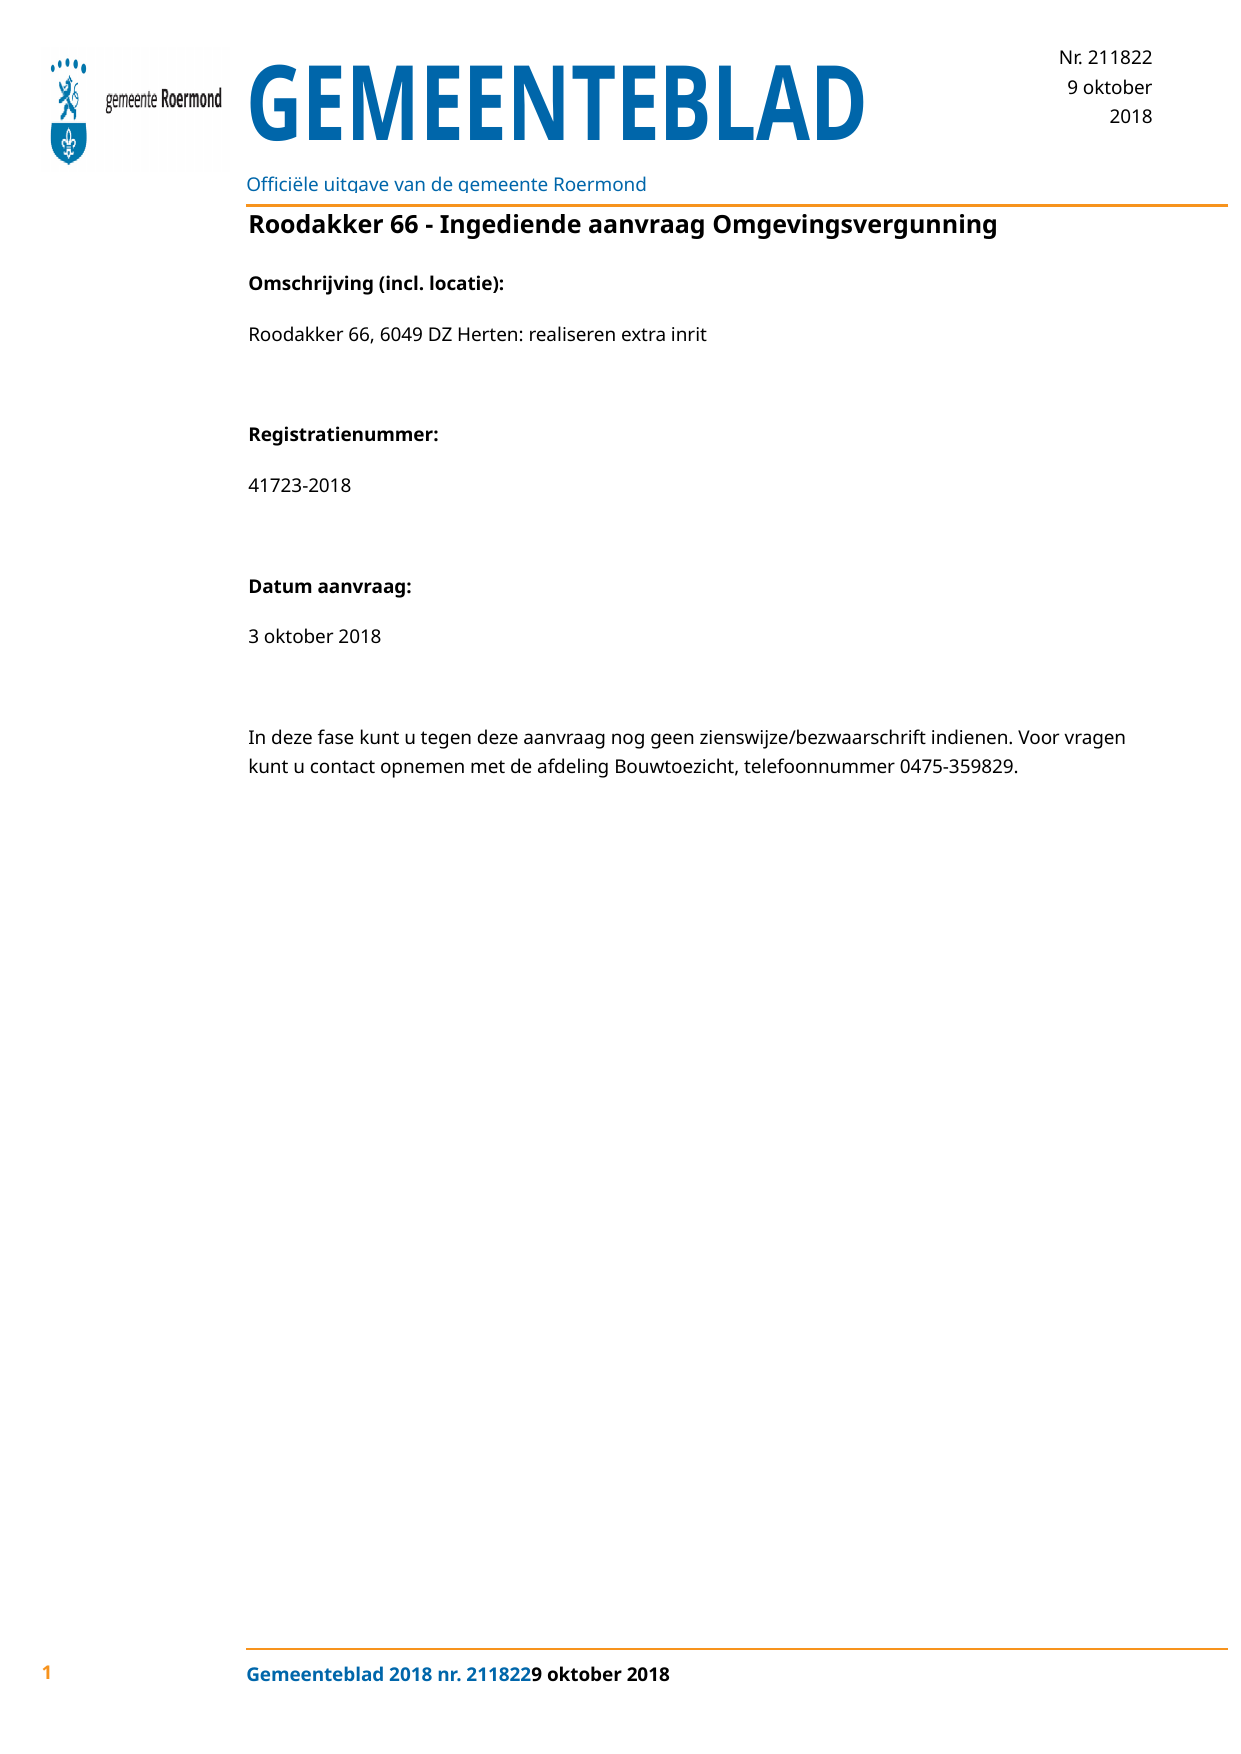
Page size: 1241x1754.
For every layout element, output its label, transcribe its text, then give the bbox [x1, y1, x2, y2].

picture [41, 47, 231, 172]
text Omschrijving (incl. locatie): [248, 270, 1152, 296]
text Registratienummer: [248, 422, 1152, 447]
text Roodakker 66 - Ingediende aanvraag Omgevingsvergunning [248, 207, 1152, 241]
text In deze fase kunt u tegen deze aanvraag nog geen zienswijze/bezwaarschrift indienen. Voor vragen kunt u contact opnemen met de afdeling Bouwtoezicht, telefoonnummer 0475-359829. [248, 724, 1152, 779]
text 41723-2018 [248, 472, 1152, 498]
text 3 oktober 2018 [248, 623, 1152, 649]
text Roodakker 66, 6049 DZ Herten: realiseren extra inrit [248, 321, 1152, 346]
text Datum aanvraag: [248, 573, 1152, 598]
